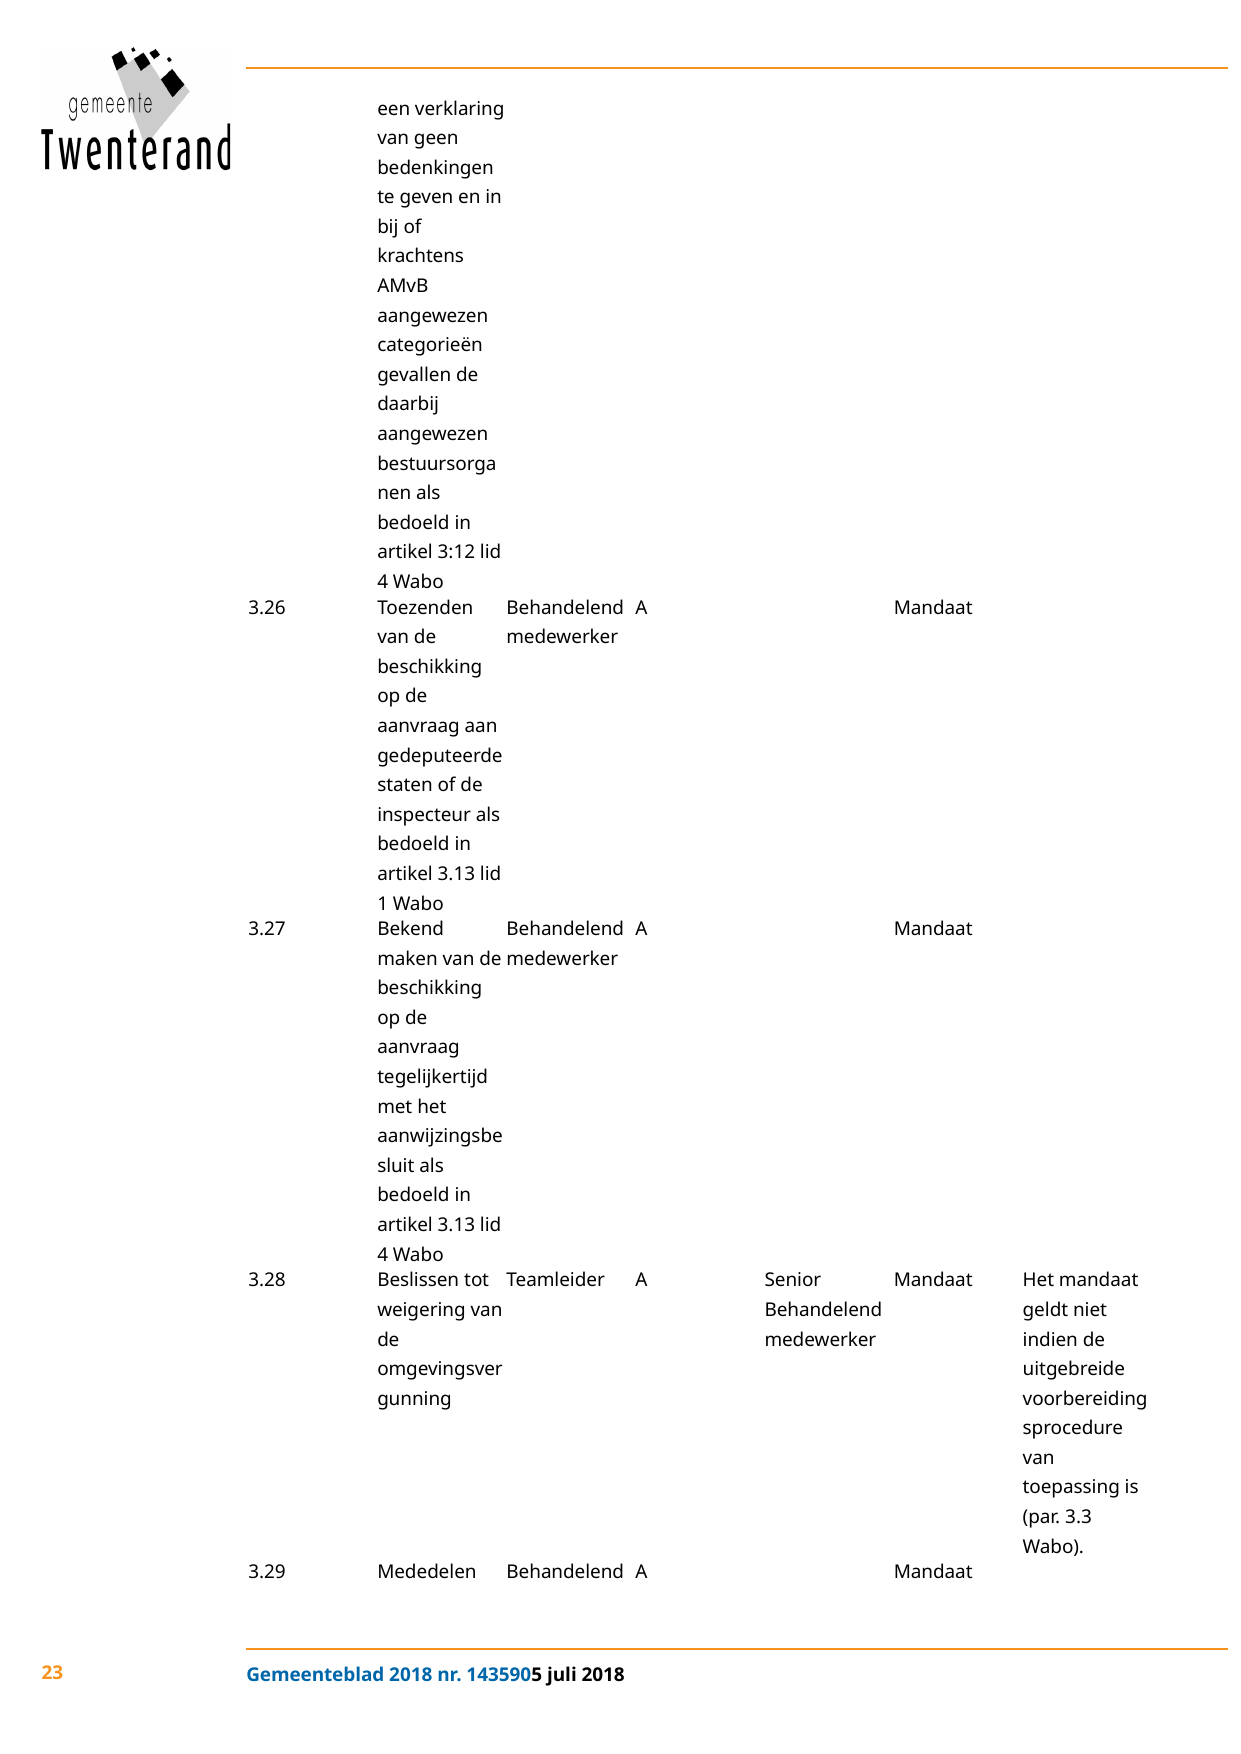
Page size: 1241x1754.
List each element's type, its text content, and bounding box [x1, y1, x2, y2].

table_cell Mededelen [377, 1559, 506, 1584]
table_cell [1023, 594, 1152, 915]
table_cell [1023, 95, 1152, 594]
table_cell [506, 95, 635, 594]
table_cell [764, 1559, 893, 1584]
table_cell [764, 594, 893, 915]
table_cell [764, 95, 893, 594]
table_cell A [635, 1559, 764, 1584]
table_cell A [635, 915, 764, 1267]
table_cell [894, 95, 1022, 594]
table_cell [764, 915, 893, 1267]
table_cell Teamleider [506, 1267, 635, 1558]
table_cell Beslissen tot weigering van de omgevingsvergunning [377, 1267, 506, 1558]
picture [41, 47, 231, 172]
table_cell Mandaat [894, 594, 1022, 915]
table_cell Mandaat [894, 915, 1022, 1267]
table_cell A [635, 594, 764, 915]
table_cell Senior Behandelend medewerker [764, 1267, 893, 1558]
table_cell 3.28 [248, 1267, 377, 1558]
table_cell Mandaat [894, 1559, 1022, 1584]
table_cell Behandelend [506, 1559, 635, 1584]
table_cell [1023, 1559, 1152, 1584]
table_cell Behandelend medewerker [506, 594, 635, 915]
table_cell 3.27 [248, 915, 377, 1267]
table_cell Mandaat [894, 1267, 1022, 1558]
table_cell 3.29 [248, 1559, 377, 1584]
table_cell Behandelend medewerker [506, 915, 635, 1267]
table_cell [248, 95, 377, 594]
table_cell Bekend maken van de beschikking op de aanvraag tegelijkertijd met het aanwijzingsbesluit als bedoeld in artikel 3.13 lid 4 Wabo [377, 915, 506, 1267]
table_cell Toezenden van de beschikking op de aanvraag aan gedeputeerde staten of de inspecteur als bedoeld in artikel 3.13 lid 1 Wabo [377, 594, 506, 915]
table_cell een verklaring van geen bedenkingen te geven en in bij of krachtens AMvB aangewezen categorieën gevallen de daarbij aangewezen bestuursorganen als bedoeld in artikel 3:12 lid 4 Wabo [377, 95, 506, 594]
table_cell 3.26 [248, 594, 377, 915]
table_cell [635, 95, 764, 594]
table_cell [1023, 915, 1152, 1267]
table_cell Het mandaat geldt niet indien de uitgebreide voorbereidingsprocedure van toepassing is (par. 3.3 Wabo). [1023, 1267, 1152, 1558]
table_cell A [635, 1267, 764, 1558]
